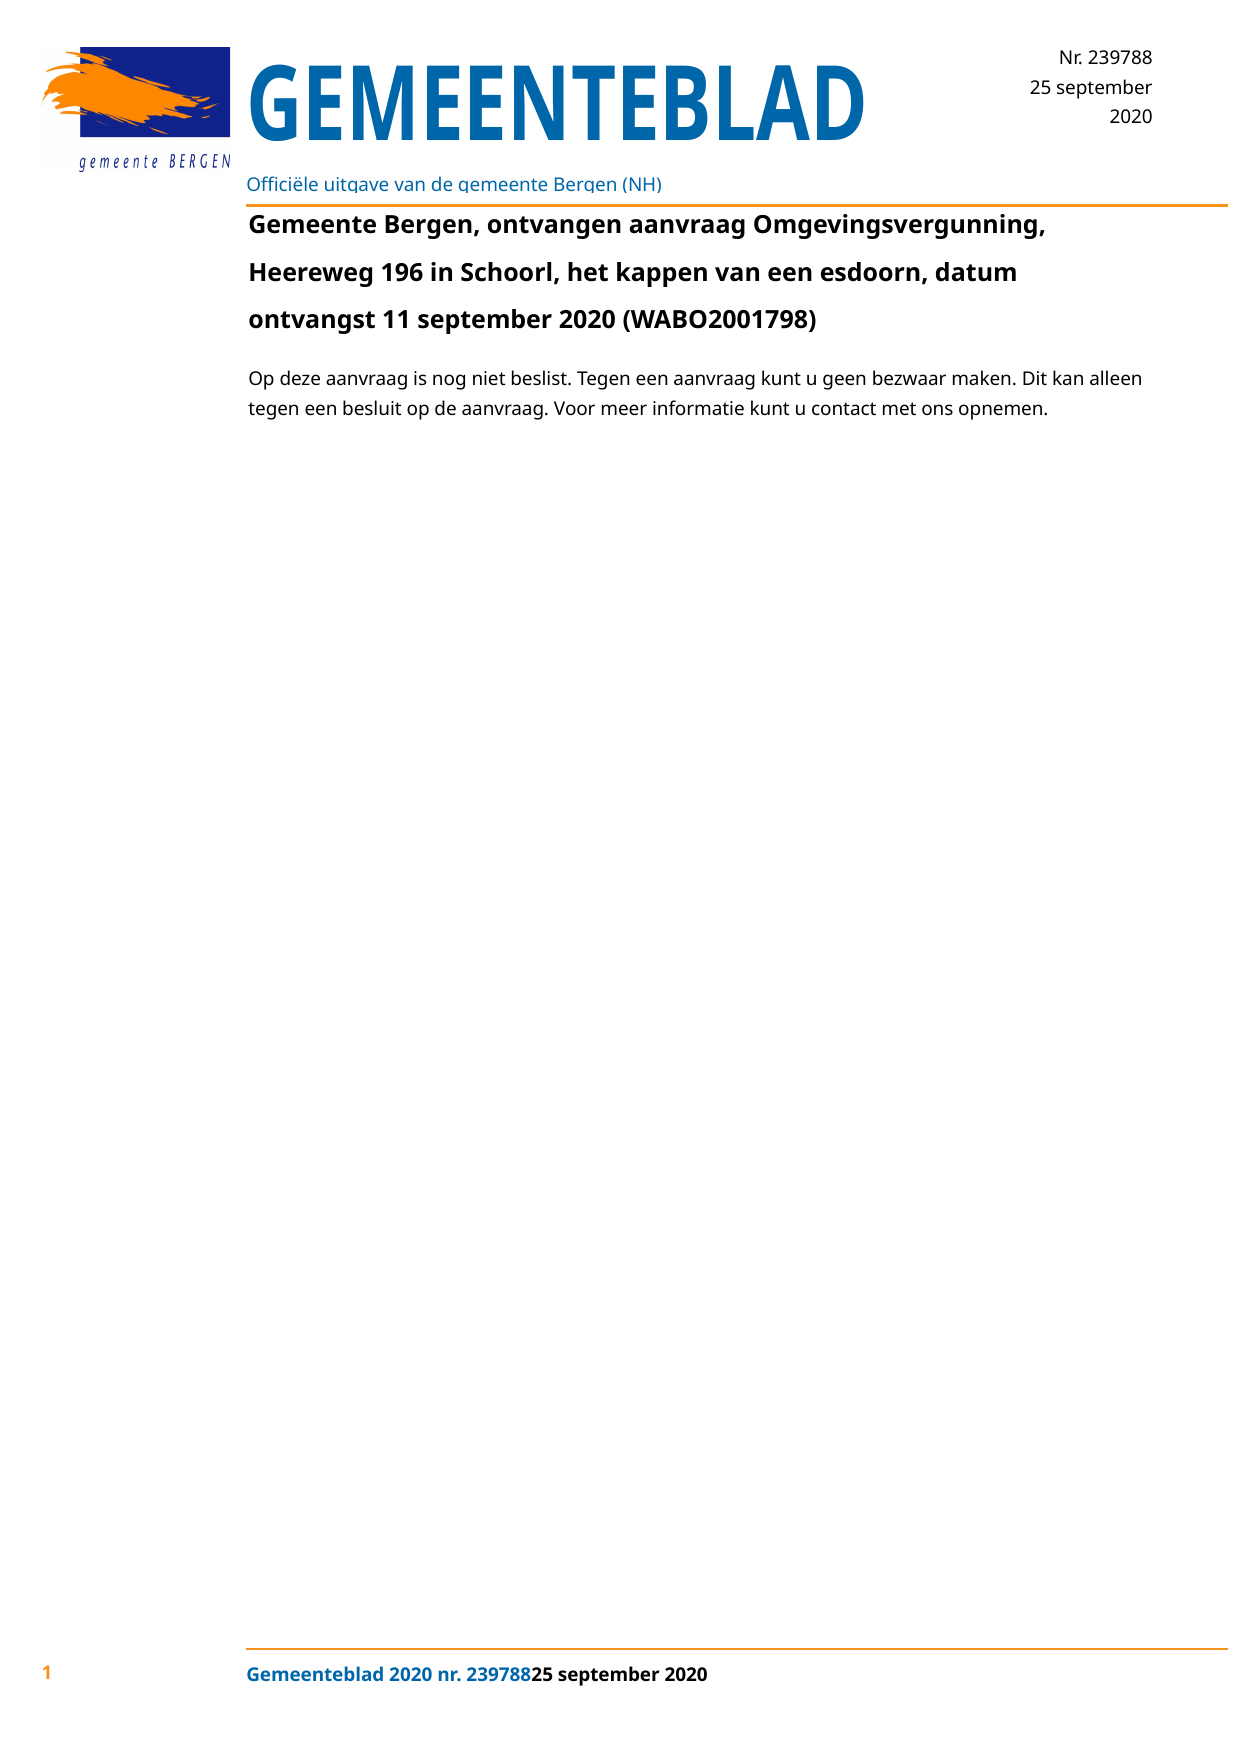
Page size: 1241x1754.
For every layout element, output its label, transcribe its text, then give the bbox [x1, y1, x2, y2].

picture [41, 47, 231, 172]
text Gemeente Bergen, ontvangen aanvraag Omgevingsvergunning, Heereweg 196 in Schoorl, het kappen van een esdoorn, datum ontvangst 11 september 2020 (WABO2001798) [248, 207, 1152, 336]
text Op deze aanvraag is nog niet beslist. Tegen een aanvraag kunt u geen bezwaar maken. Dit kan alleen tegen een besluit op de aanvraag. Voor meer informatie kunt u contact met ons opnemen. [248, 366, 1152, 421]
